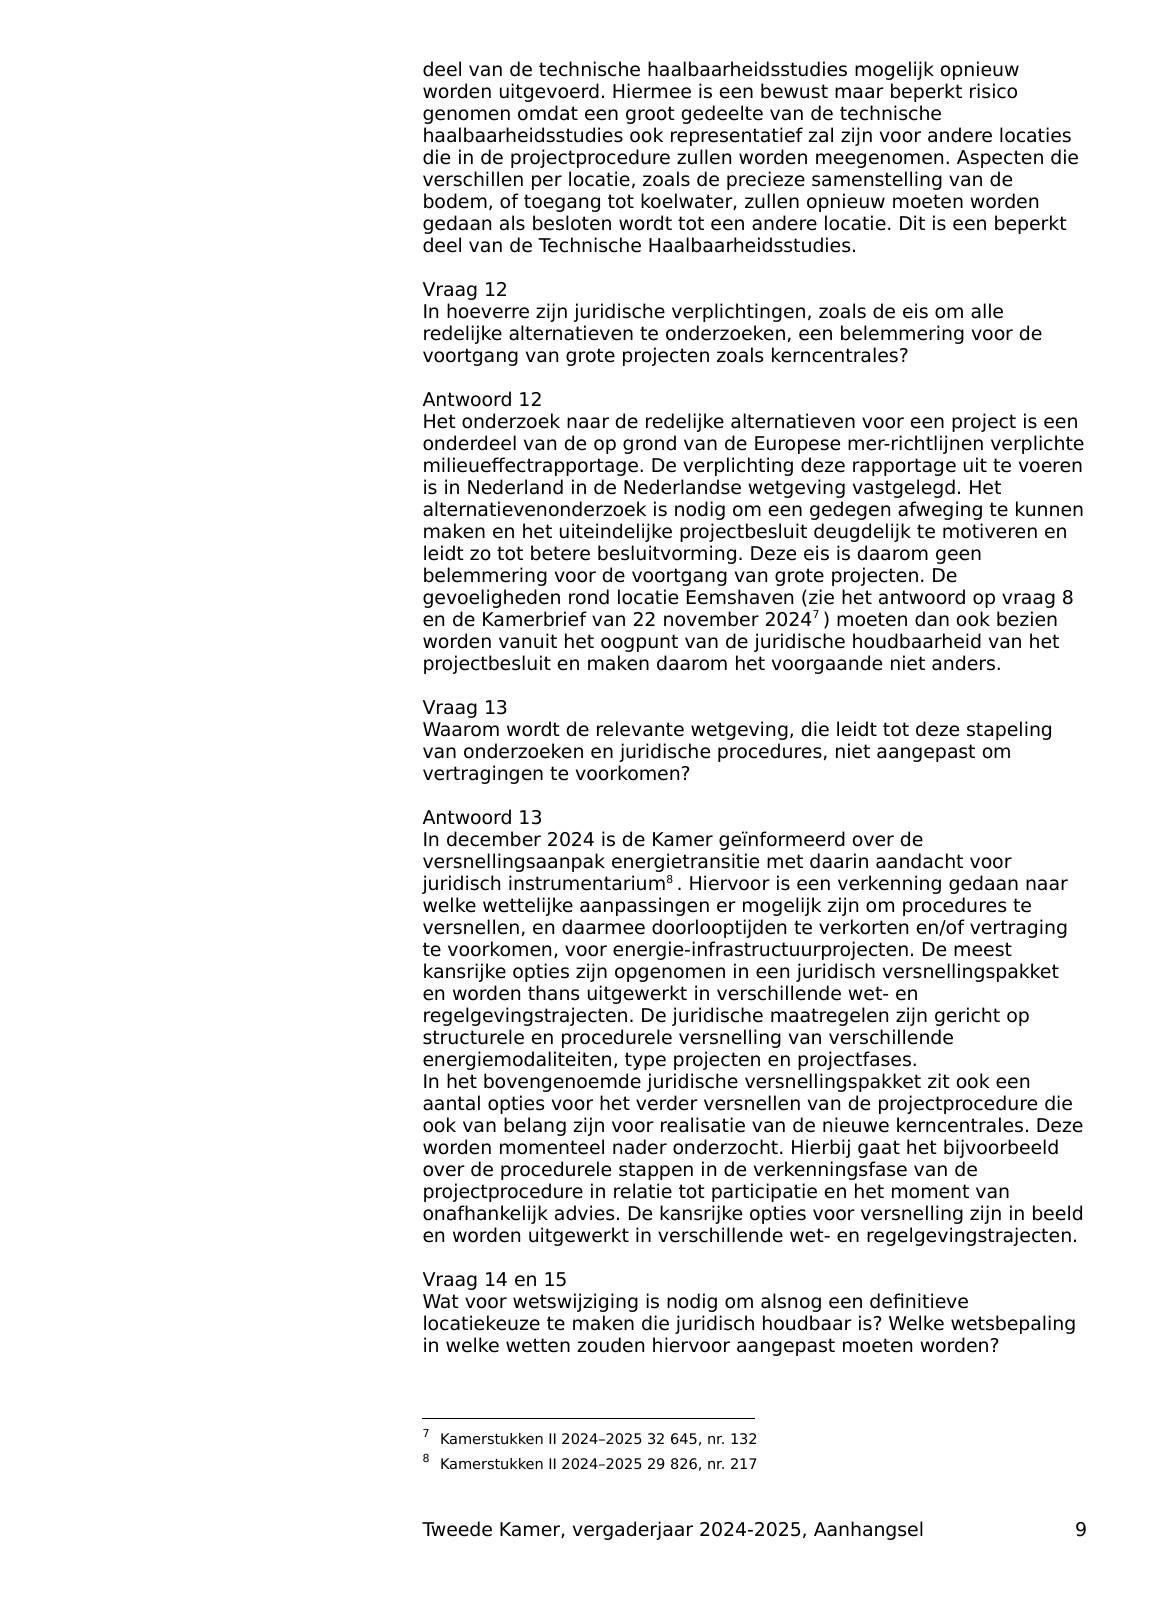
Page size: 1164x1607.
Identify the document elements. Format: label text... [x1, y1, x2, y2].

text Wat voor wetswijziging is nodig om alsnog een definitieve locatiekeuze te maken die juridisch houdbaar is? Welke wetsbepaling in welke wetten zouden hiervoor aangepast moeten worden? [422, 1291, 1087, 1357]
text deel van de technische haalbaarheidsstudies mogelijk opnieuw worden uitgevoerd. Hiermee is een bewust maar beperkt risico genomen omdat een groot gedeelte van de technische haalbaarheidsstudies ook representatief zal zijn voor andere locaties die in de projectprocedure zullen worden meegenomen. Aspecten die verschillen per locatie, zoals de precieze samenstelling van de bodem, of toegang tot koelwater, zullen opnieuw moeten worden gedaan als besloten wordt tot een andere locatie. Dit is een beperkt deel van de Technische Haalbaarheidsstudies. [422, 59, 1087, 257]
text In het bovengenoemde juridische versnellingspakket zit ook een aantal opties voor het verder versnellen van de projectprocedure die ook van belang zijn voor realisatie van de nieuwe kerncentrales. Deze worden momenteel nader onderzocht. Hierbij gaat het bijvoorbeeld over de procedurele stappen in de verkenningsfase van de projectprocedure in relatie tot participatie en het moment van onafhankelijk advies. De kansrijke opties voor versnelling zijn in beeld en worden uitgewerkt in verschillende wet- en regelgevingstrajecten. [422, 1071, 1087, 1247]
text Vraag 12 [422, 279, 1087, 301]
text Het onderzoek naar de redelijke alternatieven voor een project is een onderdeel van de op grond van de Europese mer-richtlijnen verplichte milieueffectrapportage. De verplichting deze rapportage uit te voeren is in Nederland in de Nederlandse wetgeving vastgelegd. Het alternatievenonderzoek is nodig om een gedegen afweging te kunnen maken en het uiteindelijke projectbesluit deugdelijk te motiveren en leidt zo tot betere besluitvorming. Deze eis is daarom geen belemmering voor de voortgang van grote projecten. De gevoeligheden rond locatie Eemshaven (zie het antwoord op vraag 8 en de Kamerbrief van 22 november 2024) moeten dan ook bezien worden vanuit het oogpunt van de juridische houdbaarheid van het projectbesluit en maken daarom het voorgaande niet anders. [422, 411, 1087, 675]
text Antwoord 13 [422, 807, 1087, 829]
text Kamerstukken II 2024–2025 29 826, nr. 217 [422, 1452, 1087, 1474]
text In december 2024 is de Kamer geïnformeerd over de versnellingsaanpak energietransitie met daarin aandacht voor juridisch instrumentarium. Hiervoor is een verkenning gedaan naar welke wettelijke aanpassingen er mogelijk zijn om procedures te versnellen, en daarmee doorlooptijden te verkorten en/of vertraging te voorkomen, voor energie-infrastructuurprojecten. De meest kansrijke opties zijn opgenomen in een juridisch versnellingspakket en worden thans uitgewerkt in verschillende wet- en regelgevingstrajecten. De juridische maatregelen zijn gericht op structurele en procedurele versnelling van verschillende energiemodaliteiten, type projecten en projectfases. [422, 829, 1087, 1071]
text Waarom wordt de relevante wetgeving, die leidt tot deze stapeling van onderzoeken en juridische procedures, niet aangepast om vertragingen te voorkomen? [422, 719, 1087, 785]
text In hoeverre zijn juridische verplichtingen, zoals de eis om alle redelijke alternatieven te onderzoeken, een belemmering voor de voortgang van grote projecten zoals kerncentrales? [422, 301, 1087, 367]
text Vraag 13 [422, 697, 1087, 719]
text Antwoord 12 [422, 389, 1087, 411]
text Vraag 14 en 15 [422, 1269, 1087, 1291]
text Kamerstukken II 2024–2025 32 645, nr. 132 [422, 1427, 1087, 1449]
